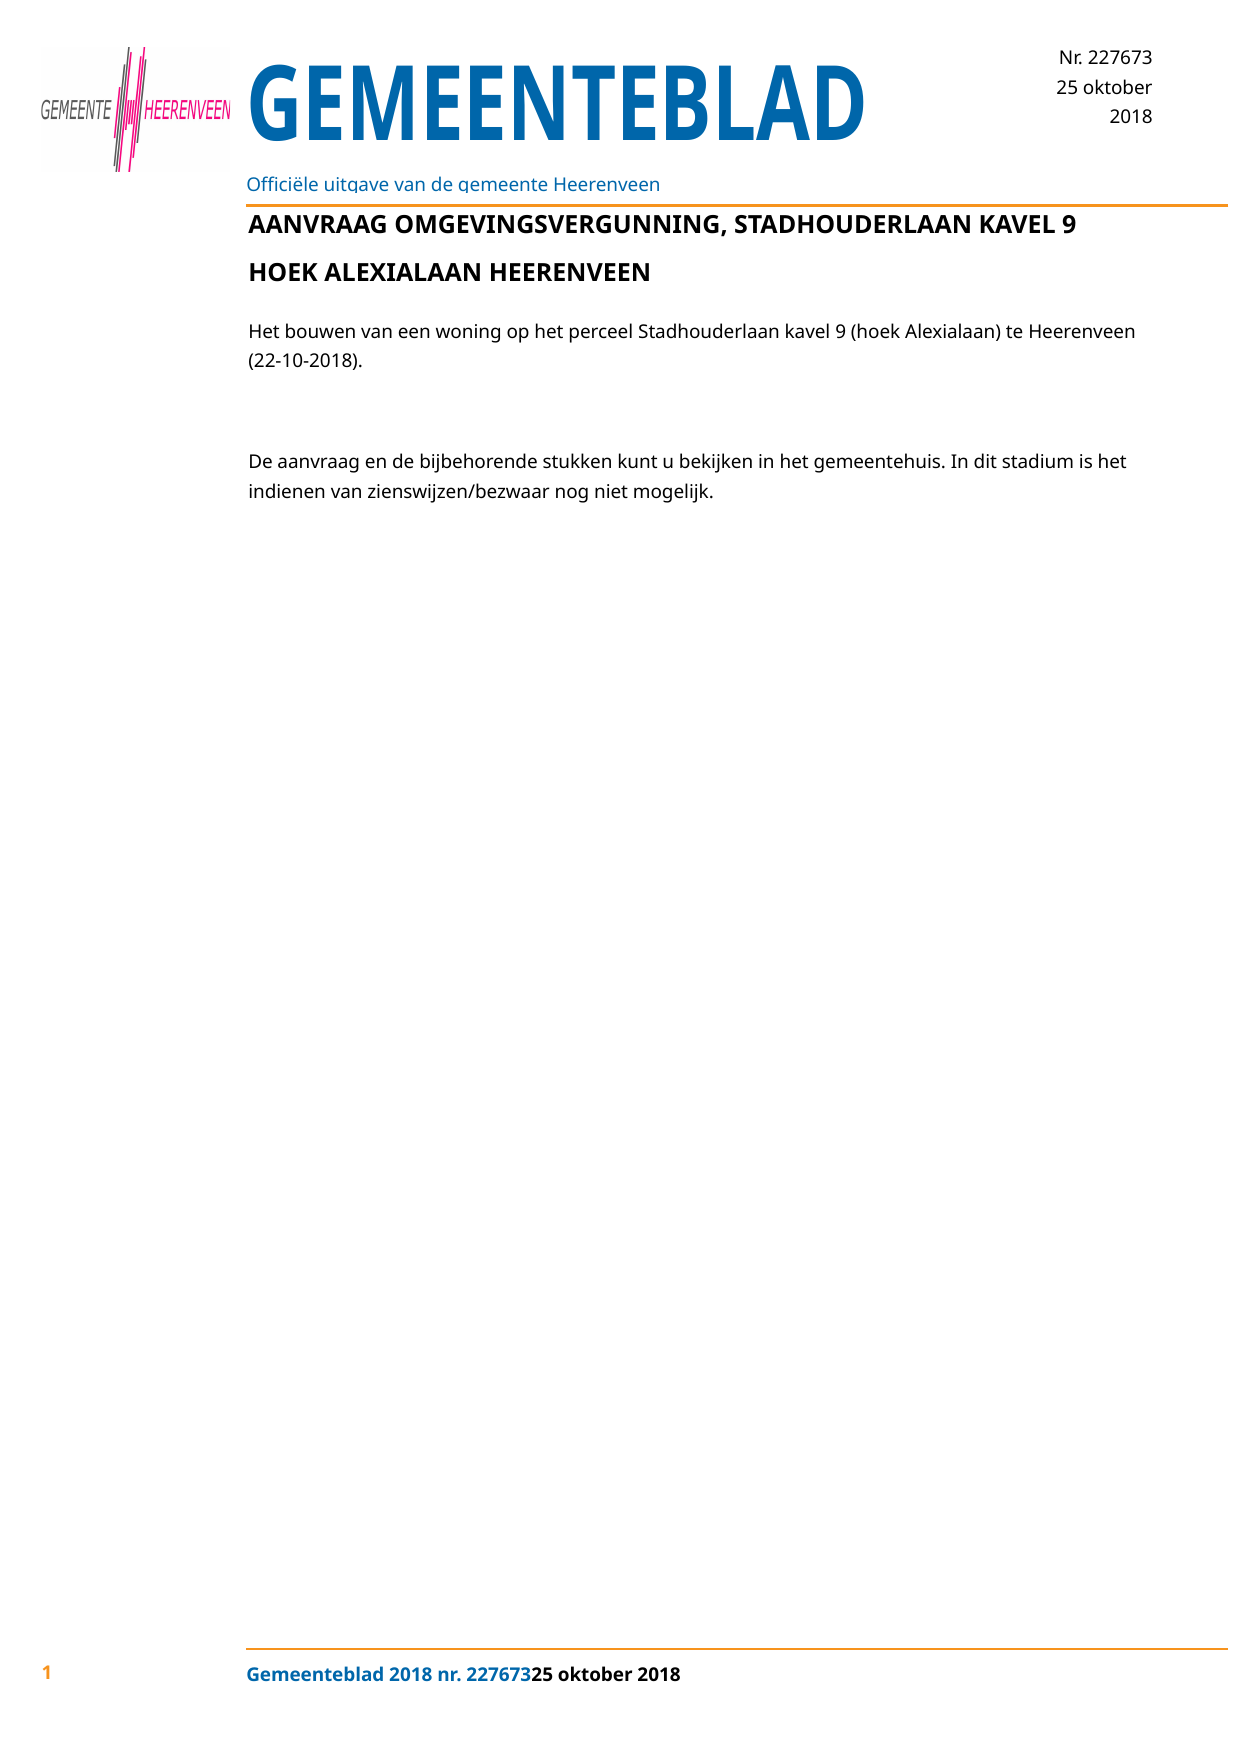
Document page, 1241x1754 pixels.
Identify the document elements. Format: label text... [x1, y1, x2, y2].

text AANVRAAG OMGEVINGSVERGUNNING, STADHOUDERLAAN KAVEL 9 HOEK ALEXIALAAN HEERENVEEN [248, 207, 1152, 288]
text Het bouwen van een woning op het perceel Stadhouderlaan kavel 9 (hoek Alexialaan) te Heerenveen (22-10-2018). [248, 318, 1152, 373]
picture [41, 47, 231, 172]
text De aanvraag en de bijbehorende stukken kunt u bekijken in het gemeentehuis. In dit stadium is het indienen van zienswijzen/bezwaar nog niet mogelijk. [248, 448, 1152, 504]
